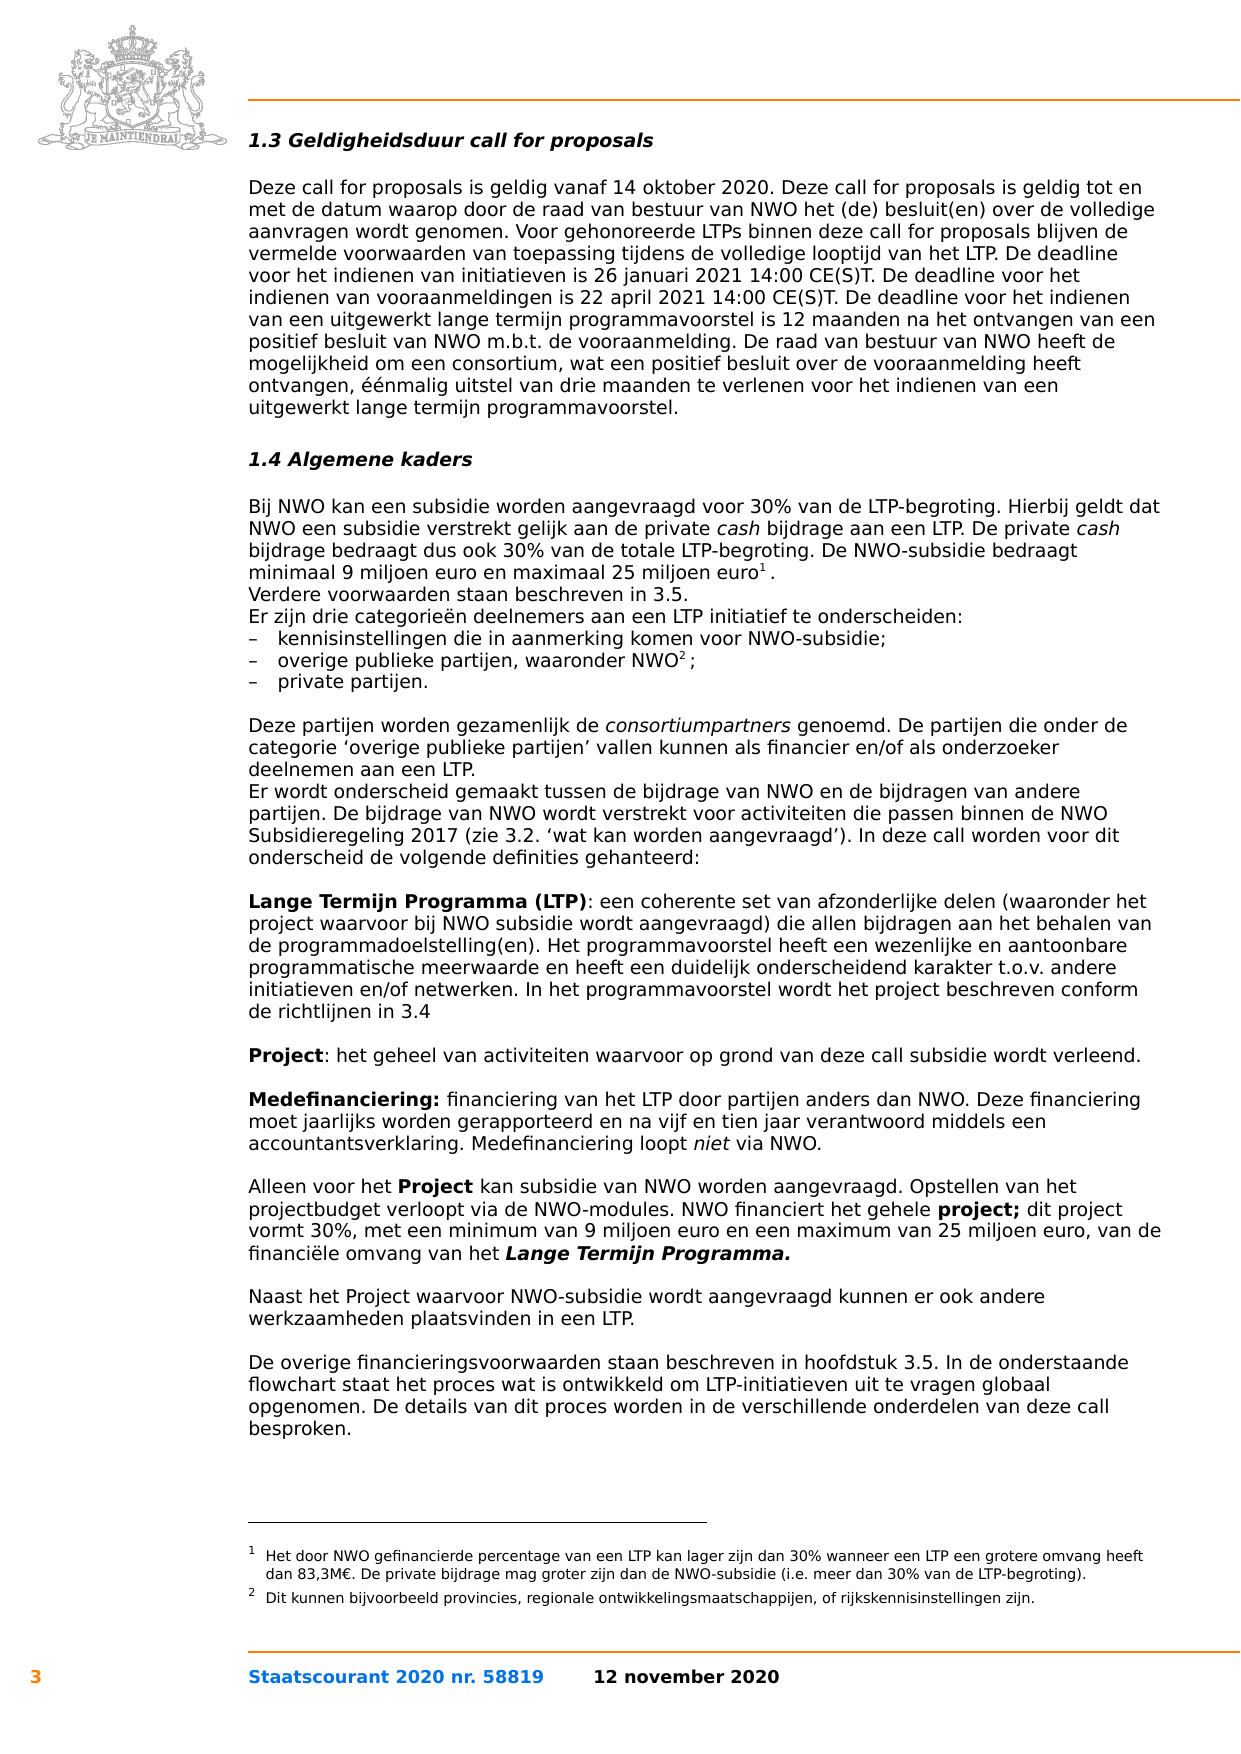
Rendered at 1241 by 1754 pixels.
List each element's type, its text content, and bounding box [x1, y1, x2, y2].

text Lange Termijn Programma (LTP): een coherente set van afzonderlijke delen (waaronder het project waarvoor bij NWO subsidie wordt aangevraagd) die allen bijdragen aan het behalen van de programmadoelstelling(en). Het programmavoorstel heeft een wezenlijke en aantoonbare programmatische meerwaarde en heeft een duidelijk onderscheidend karakter t.o.v. andere initiatieven en/of netwerken. In het programmavoorstel wordt het project beschreven conform de richtlijnen in 3.4 [248, 891, 1163, 1023]
text – kennisinstellingen die in aanmerking komen voor NWO-subsidie; [248, 627, 1163, 649]
text – overige publieke partijen, waaronder NWO; [248, 649, 1163, 671]
picture [38, 25, 227, 150]
text – private partijen. [248, 671, 1163, 693]
text Alleen voor het Project kan subsidie van NWO worden aangevraagd. Opstellen van het projectbudget verloopt via de NWO-modules. NWO financiert het gehele project; dit project vormt 30%, met een minimum van 9 miljoen euro en een maximum van 25 miljoen euro, van de financiële omvang van het Lange Termijn Programma. [248, 1176, 1163, 1264]
text Dit kunnen bijvoorbeeld provincies, regionale ontwikkelingsmaatschappijen, of rijkskennisinstellingen zijn. [248, 1586, 1163, 1608]
subtitle 1.3 Geldigheidsduur call for proposals [248, 130, 1163, 152]
text Deze partijen worden gezamenlijk de consortiumpartners genoemd. De partijen die onder de categorie ‘overige publieke partijen’ vallen kunnen als financier en/of als onderzoeker deelnemen aan een LTP. [248, 715, 1163, 781]
text Bij NWO kan een subsidie worden aangevraagd voor 30% van de LTP-begroting. Hierbij geldt dat NWO een subsidie verstrekt gelijk aan de private cash bijdrage aan een LTP. De private cash bijdrage bedraagt dus ook 30% van de totale LTP-begroting. De NWO-subsidie bedraagt minimaal 9 miljoen euro en maximaal 25 miljoen euro. [248, 496, 1163, 583]
text Verdere voorwaarden staan beschreven in 3.5. [248, 583, 1163, 606]
subtitle 1.4 Algemene kaders [248, 449, 1163, 471]
text Naast het Project waarvoor NWO-subsidie wordt aangevraagd kunnen er ook andere werkzaamheden plaatsvinden in een LTP. [248, 1286, 1163, 1330]
text Er zijn drie categorieën deelnemers aan een LTP initiatief te onderscheiden: [248, 606, 1163, 627]
text Er wordt onderscheid gemaakt tussen de bijdrage van NWO en de bijdragen van andere partijen. De bijdrage van NWO wordt verstrekt voor activiteiten die passen binnen de NWO Subsidieregeling 2017 (zie 3.2. ‘wat kan worden aangevraagd’). In deze call worden voor dit onderscheid de volgende definities gehanteerd: [248, 781, 1163, 869]
text Deze call for proposals is geldig vanaf 14 oktober 2020. Deze call for proposals is geldig tot en met de datum waarop door de raad van bestuur van NWO het (de) besluit(en) over de volledige aanvragen wordt genomen. Voor gehonoreerde LTPs binnen deze call for proposals blijven de vermelde voorwaarden van toepassing tijdens de volledige looptijd van het LTP. De deadline voor het indienen van initiatieven is 26 januari 2021 14:00 CE(S)T. De deadline voor het indienen van vooraanmeldingen is 22 april 2021 14:00 CE(S)T. De deadline voor het indienen van een uitgewerkt lange termijn programmavoorstel is 12 maanden na het ontvangen van een positief besluit van NWO m.b.t. de vooraanmelding. De raad van bestuur van NWO heeft de mogelijkheid om een consortium, wat een positief besluit over de vooraanmelding heeft ontvangen, éénmalig uitstel van drie maanden te verlenen voor het indienen van een uitgewerkt lange termijn programmavoorstel. [248, 177, 1163, 419]
text Project: het geheel van activiteiten waarvoor op grond van deze call subsidie wordt verleend. [248, 1045, 1163, 1067]
text De overige financieringsvoorwaarden staan beschreven in hoofdstuk 3.5. In de onderstaande flowchart staat het proces wat is ontwikkeld om LTP-initiatieven uit te vragen globaal opgenomen. De details van dit proces worden in de verschillende onderdelen van deze call besproken. [248, 1352, 1163, 1440]
text Medefinanciering: financiering van het LTP door partijen anders dan NWO. Deze financiering moet jaarlijks worden gerapporteerd en na vijf en tien jaar verantwoord middels een accountantsverklaring. Medefinanciering loopt niet via NWO. [248, 1089, 1163, 1154]
text Het door NWO gefinancierde percentage van een LTP kan lager zijn dan 30% wanneer een LTP een grotere omvang heeft dan 83,3M€. De private bijdrage mag groter zijn dan de NWO-subsidie (i.e. meer dan 30% van de LTP-begroting). [248, 1544, 1163, 1583]
